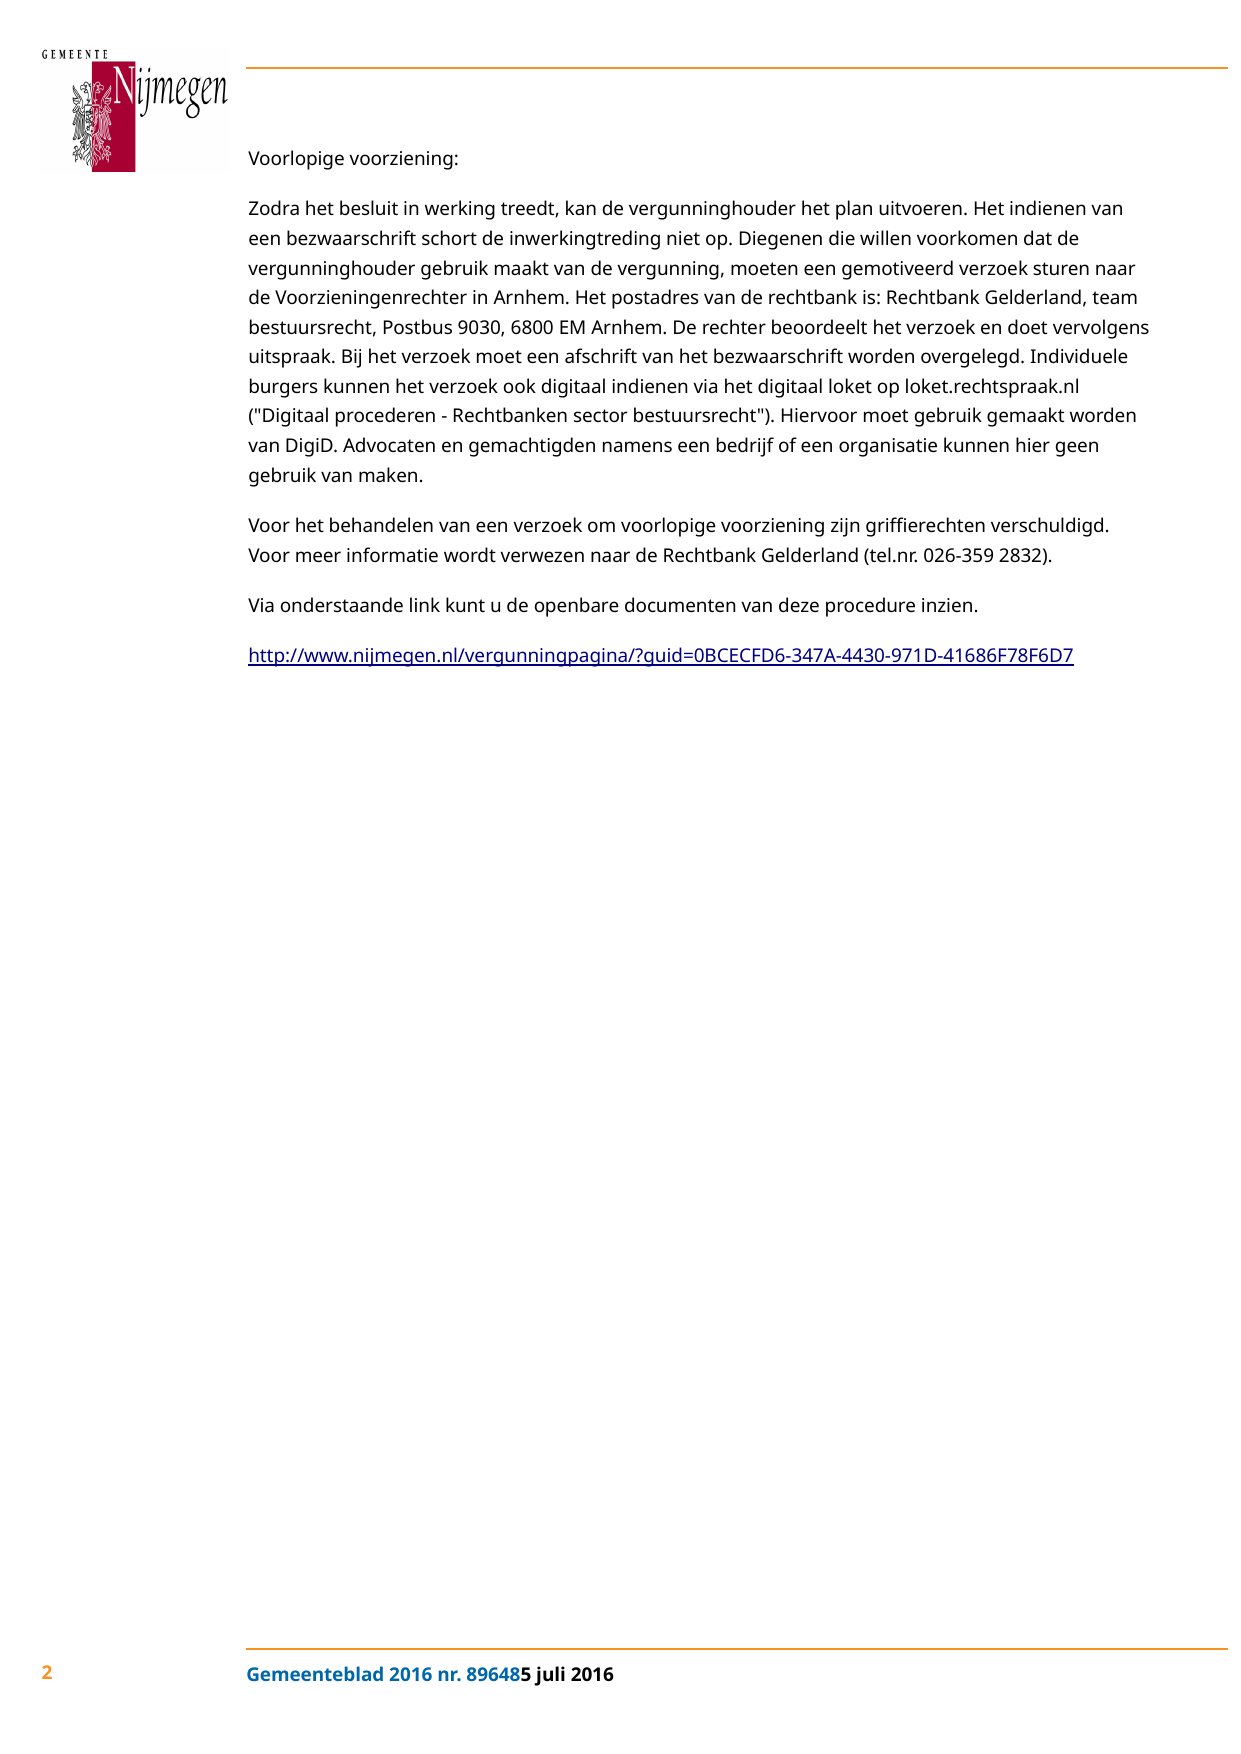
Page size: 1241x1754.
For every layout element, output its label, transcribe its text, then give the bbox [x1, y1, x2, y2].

text Zodra het besluit in werking treedt, kan de vergunninghouder het plan uitvoeren. Het indienen van een bezwaarschrift schort de inwerkingtreding niet op. Diegenen die willen voorkomen dat de vergunninghouder gebruik maakt van de vergunning, moeten een gemotiveerd verzoek sturen naar de Voorzieningenrechter in Arnhem. Het postadres van de rechtbank is: Rechtbank Gelderland, team bestuursrecht, Postbus 9030, 6800 EM Arnhem. De rechter beoordeelt het verzoek en doet vervolgens uitspraak. Bij het verzoek moet een afschrift van het bezwaarschrift worden overgelegd. Individuele burgers kunnen het verzoek ook digitaal indienen via het digitaal loket op loket.rechtspraak.nl ("Digitaal procederen - Rechtbanken sector bestuursrecht"). Hiervoor moet gebruik gemaakt worden van DigiD. Advocaten en gemachtigden namens een bedrijf of een organisatie kunnen hier geen gebruik van maken. [248, 196, 1152, 488]
text Via onderstaande link kunt u de openbare documenten van deze procedure inzien. [248, 592, 1152, 618]
text Voorlopige voorziening: [248, 145, 1152, 171]
picture [41, 47, 231, 172]
text Voor het behandelen van een verzoek om voorlopige voorziening zijn griffierechten verschuldigd. Voor meer informatie wordt verwezen naar de Rechtbank Gelderland (tel.nr. 026-359 2832). [248, 512, 1152, 568]
text http://www.nijmegen.nl/vergunningpagina/?guid=0BCECFD6-347A-4430-971D-41686F78F6D7 [248, 643, 1152, 668]
